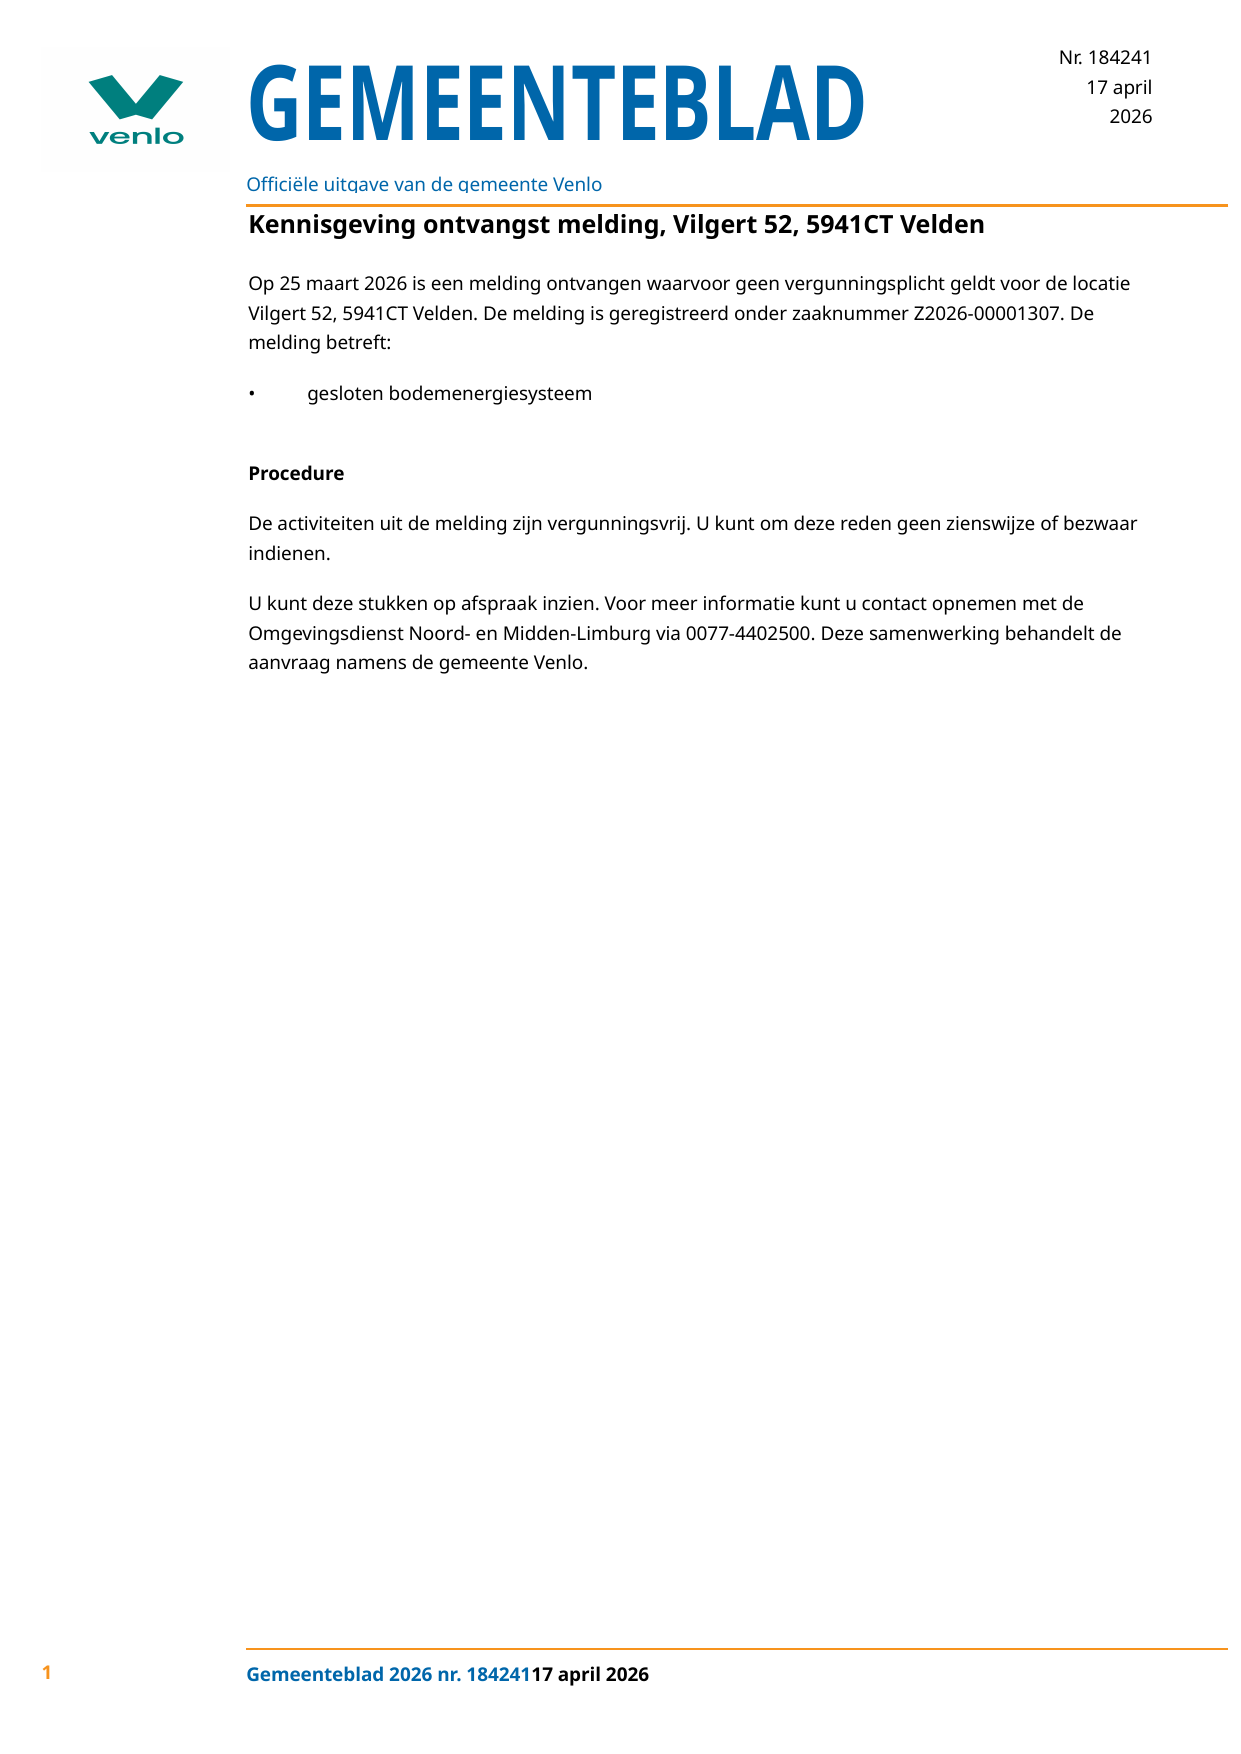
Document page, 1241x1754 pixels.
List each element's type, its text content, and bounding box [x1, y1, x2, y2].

text Kennisgeving ontvangst melding, Vilgert 52, 5941CT Velden [248, 207, 1152, 241]
text U kunt deze stukken op afspraak inzien. Voor meer informatie kunt u contact opnemen met de Omgevingsdienst Noord- en Midden-Limburg via 0077-4402500. Deze samenwerking behandelt de aanvraag namens de gemeente Venlo. [248, 590, 1152, 675]
text Procedure [248, 460, 1152, 486]
text De activiteiten uit de melding zijn vergunningsvrij. U kunt om deze reden geen zienswijze of bezwaar indienen. [248, 510, 1152, 566]
picture [41, 47, 231, 172]
list gesloten bodemenergiesysteem [248, 380, 1152, 406]
text Op 25 maart 2026 is een melding ontvangen waarvoor geen vergunningsplicht geldt voor de locatie Vilgert 52, 5941CT Velden. De melding is geregistreerd onder zaaknummer Z2026-00001307. De melding betreft: [248, 270, 1152, 355]
